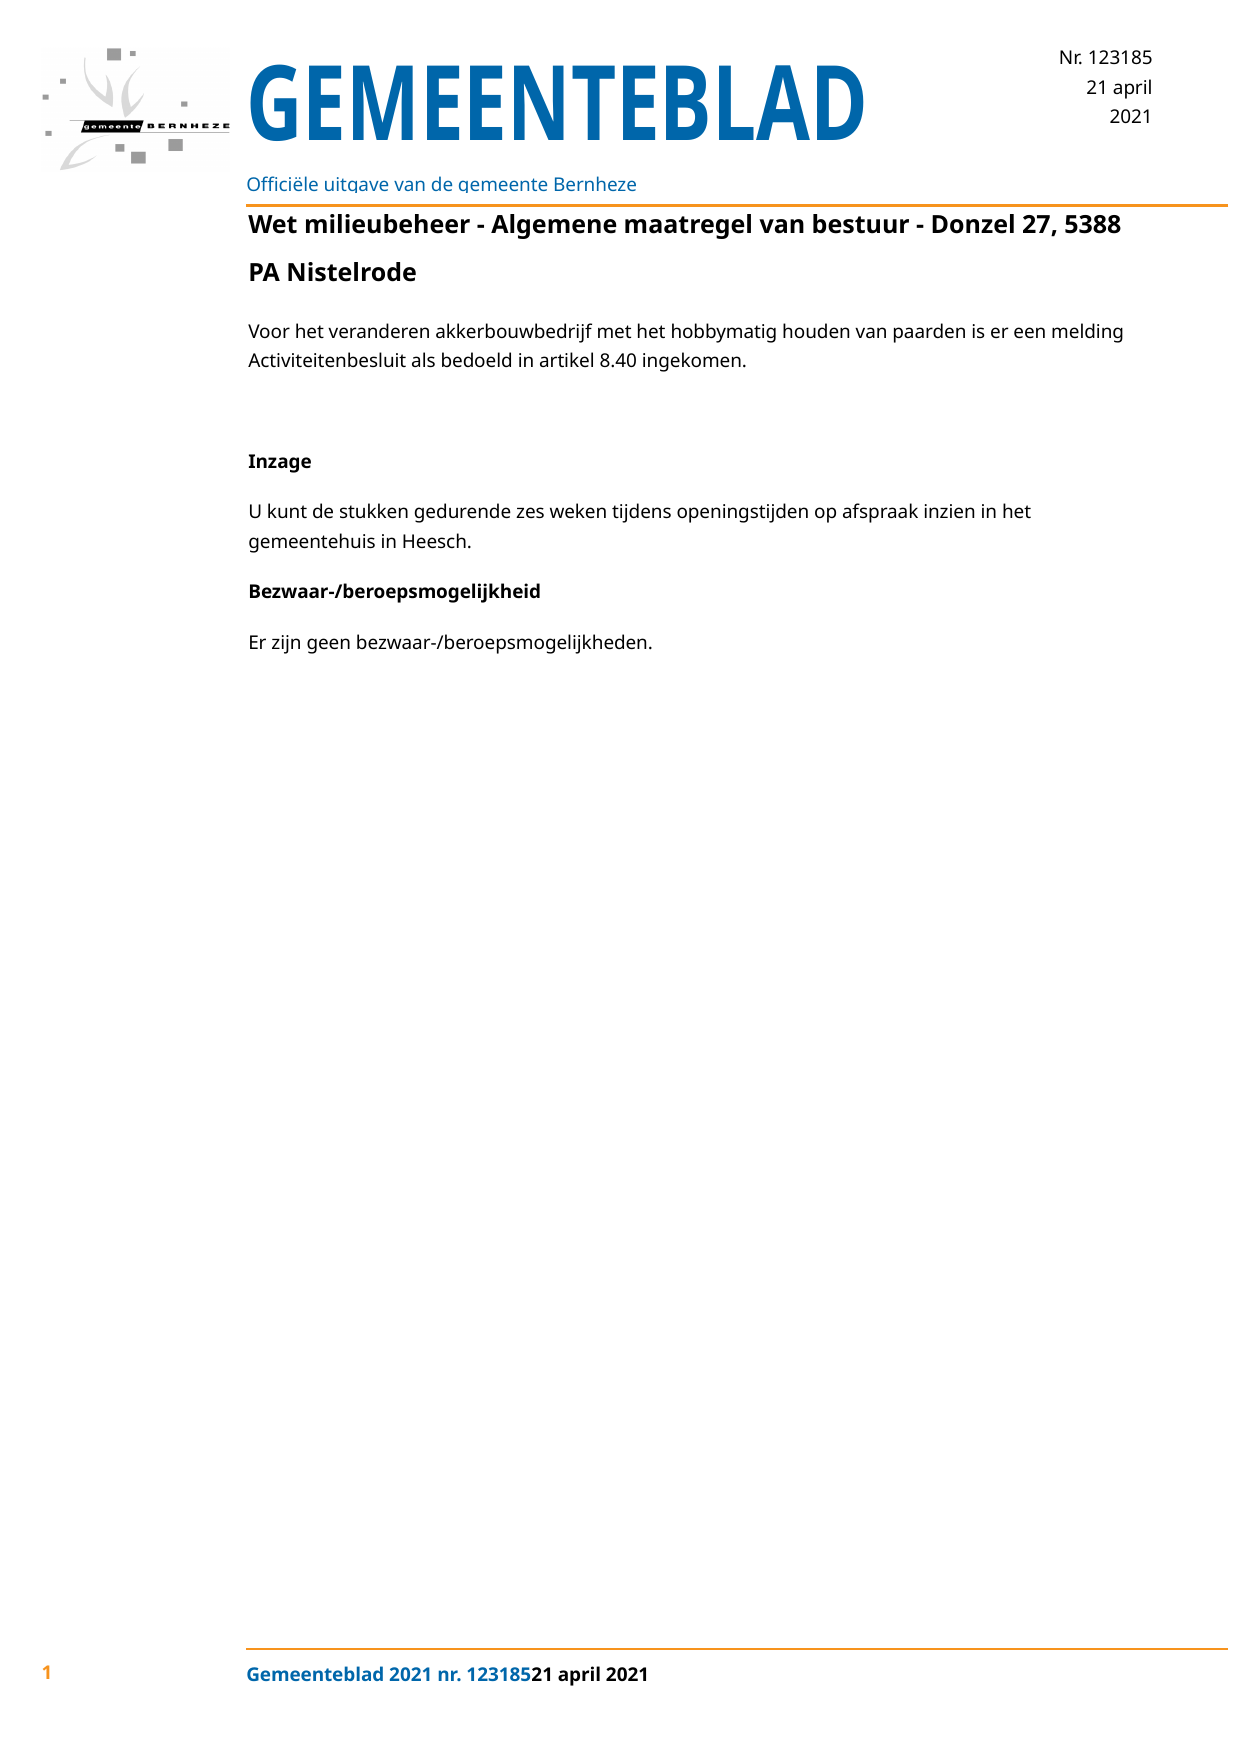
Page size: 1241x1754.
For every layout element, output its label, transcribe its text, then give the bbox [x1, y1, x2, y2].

text Voor het veranderen akkerbouwbedrijf met het hobbymatig houden van paarden is er een melding Activiteitenbesluit als bedoeld in artikel 8.40 ingekomen. [248, 318, 1152, 373]
text Er zijn geen bezwaar-/beroepsmogelijkheden. [248, 629, 1152, 655]
text Bezwaar-/beroepsmogelijkheid [248, 579, 1152, 604]
text Inzage [248, 448, 1152, 474]
text Wet milieubeheer - Algemene maatregel van bestuur - Donzel 27, 5388 PA Nistelrode [248, 207, 1152, 288]
text U kunt de stukken gedurende zes weken tijdens openingstijden op afspraak inzien in het gemeentehuis in Heesch. [248, 499, 1152, 554]
picture [41, 47, 231, 172]
